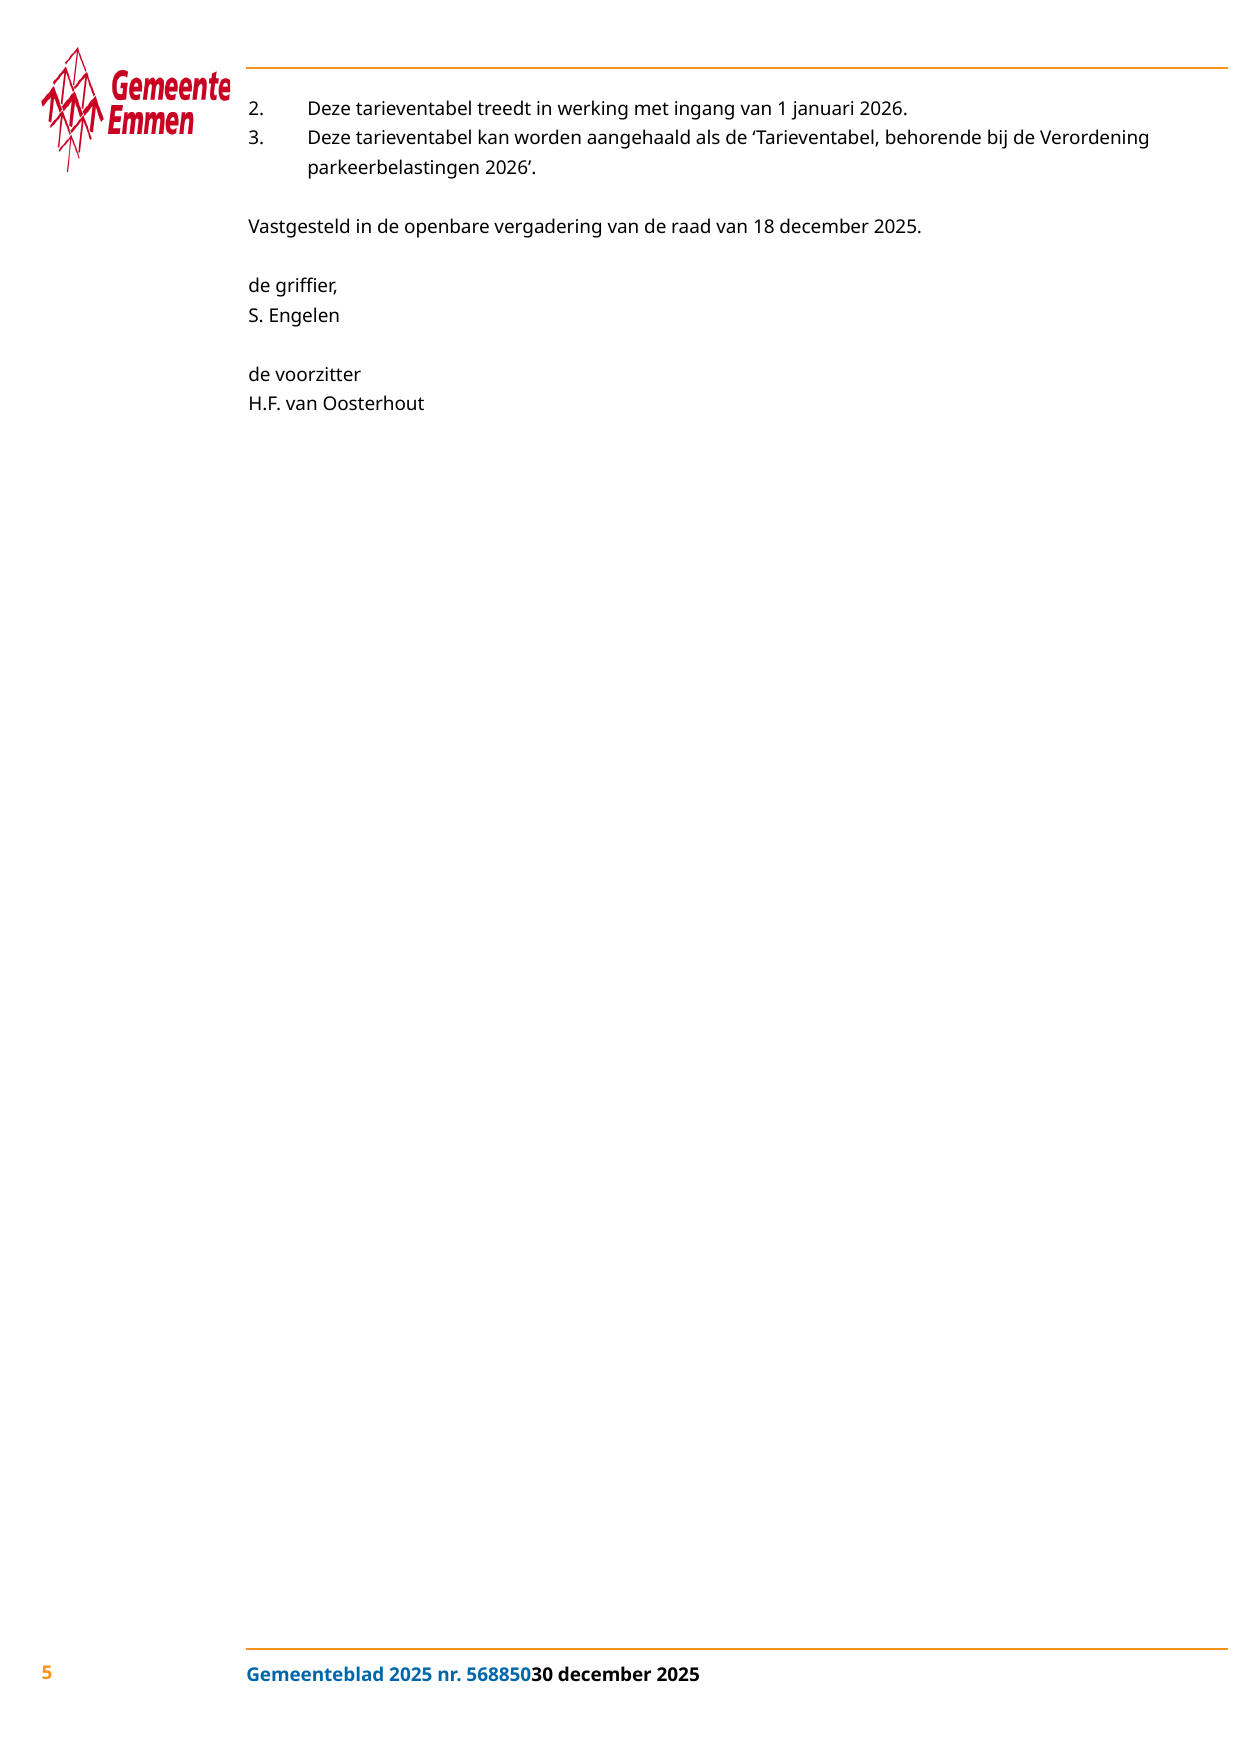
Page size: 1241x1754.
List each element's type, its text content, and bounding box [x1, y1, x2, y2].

picture [41, 47, 231, 172]
text S. Engelen [248, 302, 1152, 328]
text de voorzitter [248, 361, 1152, 387]
list Deze tarieventabel kan worden aangehaald als de ‘Tarieventabel, behorende bij de Verordening parkeerbelastingen 2026’. [248, 124, 1152, 180]
text H.F. van Oosterhout [248, 391, 1152, 416]
text Vastgesteld in de openbare vergadering van de raad van 18 december 2025. [248, 213, 1152, 239]
list Deze tarieventabel treedt in werking met ingang van 1 januari 2026. [248, 95, 1152, 121]
text de griffier, [248, 272, 1152, 298]
